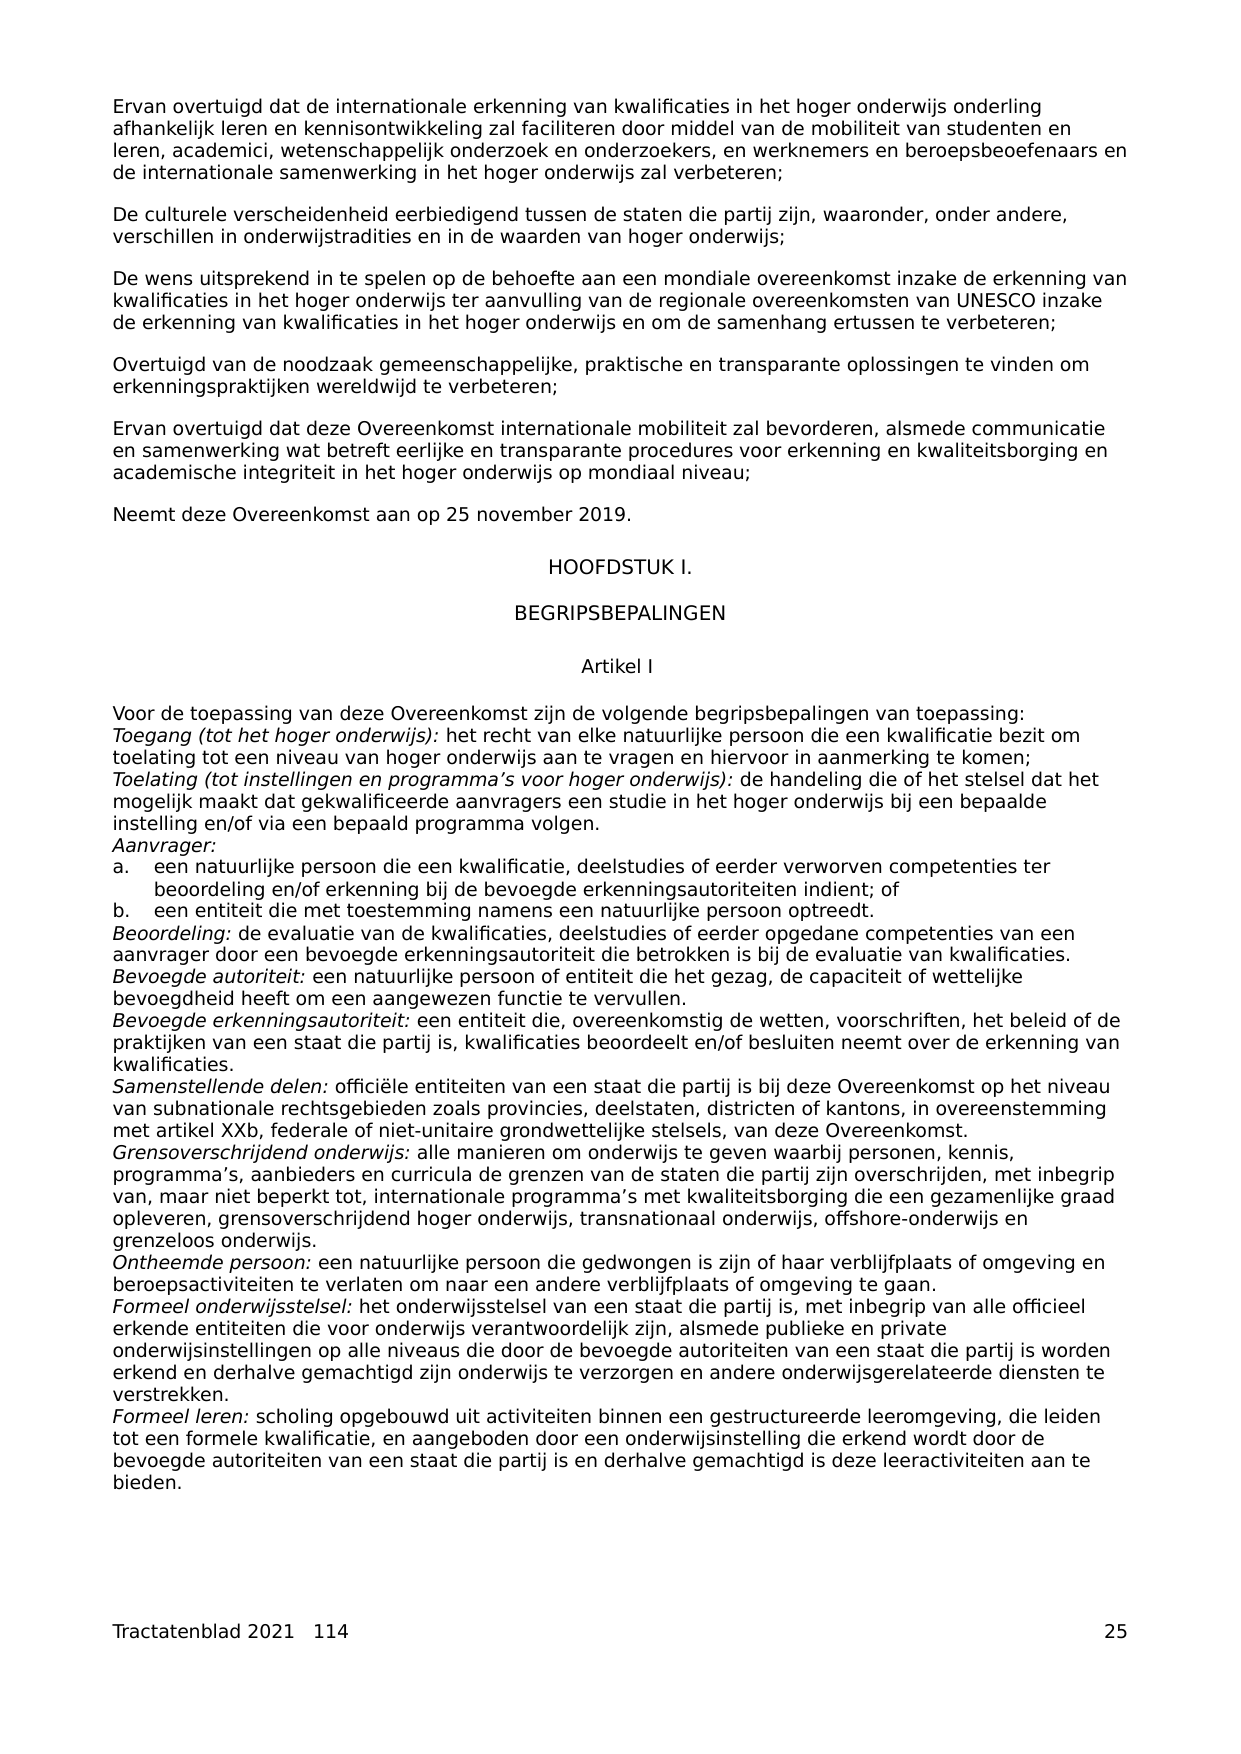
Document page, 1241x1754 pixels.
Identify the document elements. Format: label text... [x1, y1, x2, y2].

subtitle Artikel I [112, 656, 1128, 678]
text Ervan overtuigd dat deze Overeenkomst internationale mobiliteit zal bevorderen, alsmede communicatie en samenwerking wat betreft eerlijke en transparante procedures voor erkenning en kwaliteitsborging en academische integriteit in het hoger onderwijs op mondiaal niveau; [112, 418, 1128, 484]
text Aanvrager: [112, 834, 1128, 856]
text Ervan overtuigd dat de internationale erkenning van kwalificaties in het hoger onderwijs onderling afhankelijk leren en kennisontwikkeling zal faciliteren door middel van de mobiliteit van studenten en leren, academici, wetenschappelijk onderzoek en onderzoekers, en werknemers en beroepsbeoefenaars en de internationale samenwerking in het hoger onderwijs zal verbeteren; [112, 96, 1128, 184]
text a. een natuurlijke persoon die een kwalificatie, deelstudies of eerder verworven competenties ter beoordeling en/of erkenning bij de bevoegde erkenningsautoriteiten indient; of [112, 856, 1128, 900]
subtitle HOOFDSTUK I. BEGRIPSBEPALINGEN [112, 556, 1128, 626]
text Bevoegde erkenningsautoriteit: een entiteit die, overeenkomstig de wetten, voorschriften, het beleid of de praktijken van een staat die partij is, kwalificaties beoordeelt en/of besluiten neemt over de erkenning van kwalificaties. [112, 1010, 1128, 1076]
text Bevoegde autoriteit: een natuurlijke persoon of entiteit die het gezag, de capaciteit of wettelijke bevoegdheid heeft om een aangewezen functie te vervullen. [112, 966, 1128, 1010]
text Voor de toepassing van deze Overeenkomst zijn de volgende begripsbepalingen van toepassing: [112, 703, 1128, 724]
text Grensoverschrijdend onderwijs: alle manieren om onderwijs te geven waarbij personen, kennis, programma’s, aanbieders en curricula de grenzen van de staten die partij zijn overschrijden, met inbegrip van, maar niet beperkt tot, internationale programma’s met kwaliteitsborging die een gezamenlijke graad opleveren, grensoverschrijdend hoger onderwijs, transnationaal onderwijs, offshore-onderwijs en grenzeloos onderwijs. [112, 1142, 1128, 1252]
text Ontheemde persoon: een natuurlijke persoon die gedwongen is zijn of haar verblijfplaats of omgeving en beroepsactiviteiten te verlaten om naar een andere verblijfplaats of omgeving te gaan. [112, 1252, 1128, 1296]
text Beoordeling: de evaluatie van de kwalificaties, deelstudies of eerder opgedane competenties van een aanvrager door een bevoegde erkenningsautoriteit die betrokken is bij de evaluatie van kwalificaties. [112, 922, 1128, 966]
text De culturele verscheidenheid eerbiedigend tussen de staten die partij zijn, waaronder, onder andere, verschillen in onderwijstradities en in de waarden van hoger onderwijs; [112, 204, 1128, 248]
text Formeel leren: scholing opgebouwd uit activiteiten binnen een gestructureerde leeromgeving, die leiden tot een formele kwalificatie, en aangeboden door een onderwijsinstelling die erkend wordt door de bevoegde autoriteiten van een staat die partij is en derhalve gemachtigd is deze leeractiviteiten aan te bieden. [112, 1406, 1128, 1494]
text Neemt deze Overeenkomst aan op 25 november 2019. [112, 504, 1128, 526]
text b. een entiteit die met toestemming namens een natuurlijke persoon optreedt. [112, 900, 1128, 922]
text De wens uitsprekend in te spelen op de behoefte aan een mondiale overeenkomst inzake de erkenning van kwalificaties in het hoger onderwijs ter aanvulling van de regionale overeenkomsten van UNESCO inzake de erkenning van kwalificaties in het hoger onderwijs en om de samenhang ertussen te verbeteren; [112, 268, 1128, 334]
text Formeel onderwijsstelsel: het onderwijsstelsel van een staat die partij is, met inbegrip van alle officieel erkende entiteiten die voor onderwijs verantwoordelijk zijn, alsmede publieke en private onderwijsinstellingen op alle niveaus die door de bevoegde autoriteiten van een staat die partij is worden erkend en derhalve gemachtigd zijn onderwijs te verzorgen en andere onderwijsgerelateerde diensten te verstrekken. [112, 1296, 1128, 1406]
text Toegang (tot het hoger onderwijs): het recht van elke natuurlijke persoon die een kwalificatie bezit om toelating tot een niveau van hoger onderwijs aan te vragen en hiervoor in aanmerking te komen; [112, 724, 1128, 768]
text Overtuigd van de noodzaak gemeenschappelijke, praktische en transparante oplossingen te vinden om erkenningspraktijken wereldwijd te verbeteren; [112, 354, 1128, 398]
text Samenstellende delen: officiële entiteiten van een staat die partij is bij deze Overeenkomst op het niveau van subnationale rechtsgebieden zoals provincies, deelstaten, districten of kantons, in overeenstemming met artikel XXb, federale of niet-unitaire grondwettelijke stelsels, van deze Overeenkomst. [112, 1076, 1128, 1142]
text Toelating (tot instellingen en programma’s voor hoger onderwijs): de handeling die of het stelsel dat het mogelijk maakt dat gekwalificeerde aanvragers een studie in het hoger onderwijs bij een bepaalde instelling en/of via een bepaald programma volgen. [112, 768, 1128, 834]
